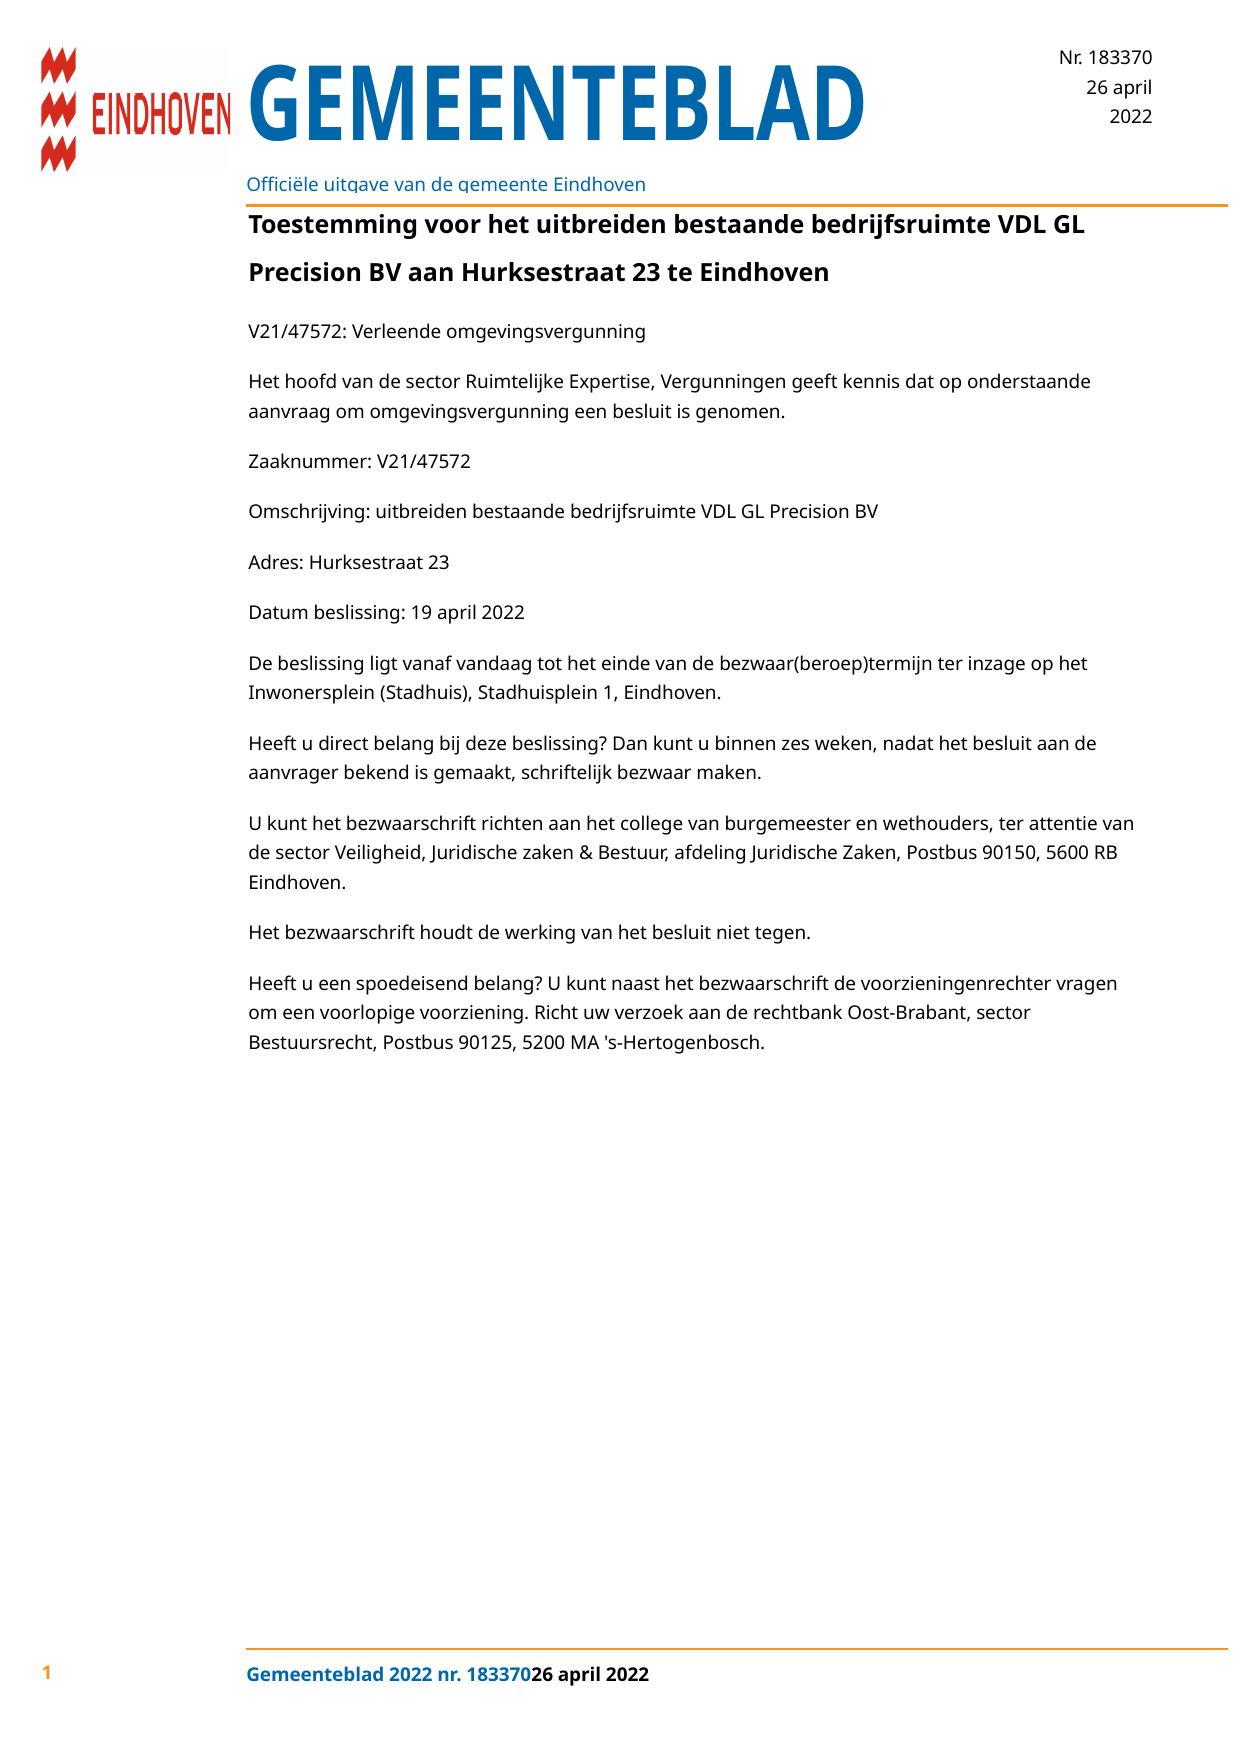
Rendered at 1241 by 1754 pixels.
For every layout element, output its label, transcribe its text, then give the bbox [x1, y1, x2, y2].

text Datum beslissing: 19 april 2022 [248, 599, 1152, 625]
text V21/47572: Verleende omgevingsvergunning [248, 318, 1152, 344]
picture [41, 47, 231, 172]
text Adres: Hurksestraat 23 [248, 549, 1152, 575]
text Omschrijving: uitbreiden bestaande bedrijfsruimte VDL GL Precision BV [248, 499, 1152, 524]
text Zaaknummer: V21/47572 [248, 448, 1152, 474]
text Heeft u direct belang bij deze beslissing? Dan kunt u binnen zes weken, nadat het besluit aan de aanvrager bekend is gemaakt, schriftelijk bezwaar maken. [248, 730, 1152, 785]
text De beslissing ligt vanaf vandaag tot het einde van de bezwaar(beroep)termijn ter inzage op het Inwonersplein (Stadhuis), Stadhuisplein 1, Eindhoven. [248, 650, 1152, 705]
text U kunt het bezwaarschrift richten aan het college van burgemeester en wethouders, ter attentie van de sector Veiligheid, Juridische zaken & Bestuur, afdeling Juridische Zaken, Postbus 90150, 5600 RB Eindhoven. [248, 810, 1152, 895]
text Het hoofd van de sector Ruimtelijke Expertise, Vergunningen geeft kennis dat op onderstaande aanvraag om omgevingsvergunning een besluit is genomen. [248, 368, 1152, 424]
text Toestemming voor het uitbreiden bestaande bedrijfsruimte VDL GL Precision BV aan Hurksestraat 23 te Eindhoven [248, 207, 1152, 288]
text Het bezwaarschrift houdt de werking van het besluit niet tegen. [248, 919, 1152, 945]
text Heeft u een spoedeisend belang? U kunt naast het bezwaarschrift de voorzieningenrechter vragen om een voorlopige voorziening. Richt uw verzoek aan de rechtbank Oost-Brabant, sector Bestuursrecht, Postbus 90125, 5200 MA 's-Hertogenbosch. [248, 970, 1152, 1055]
